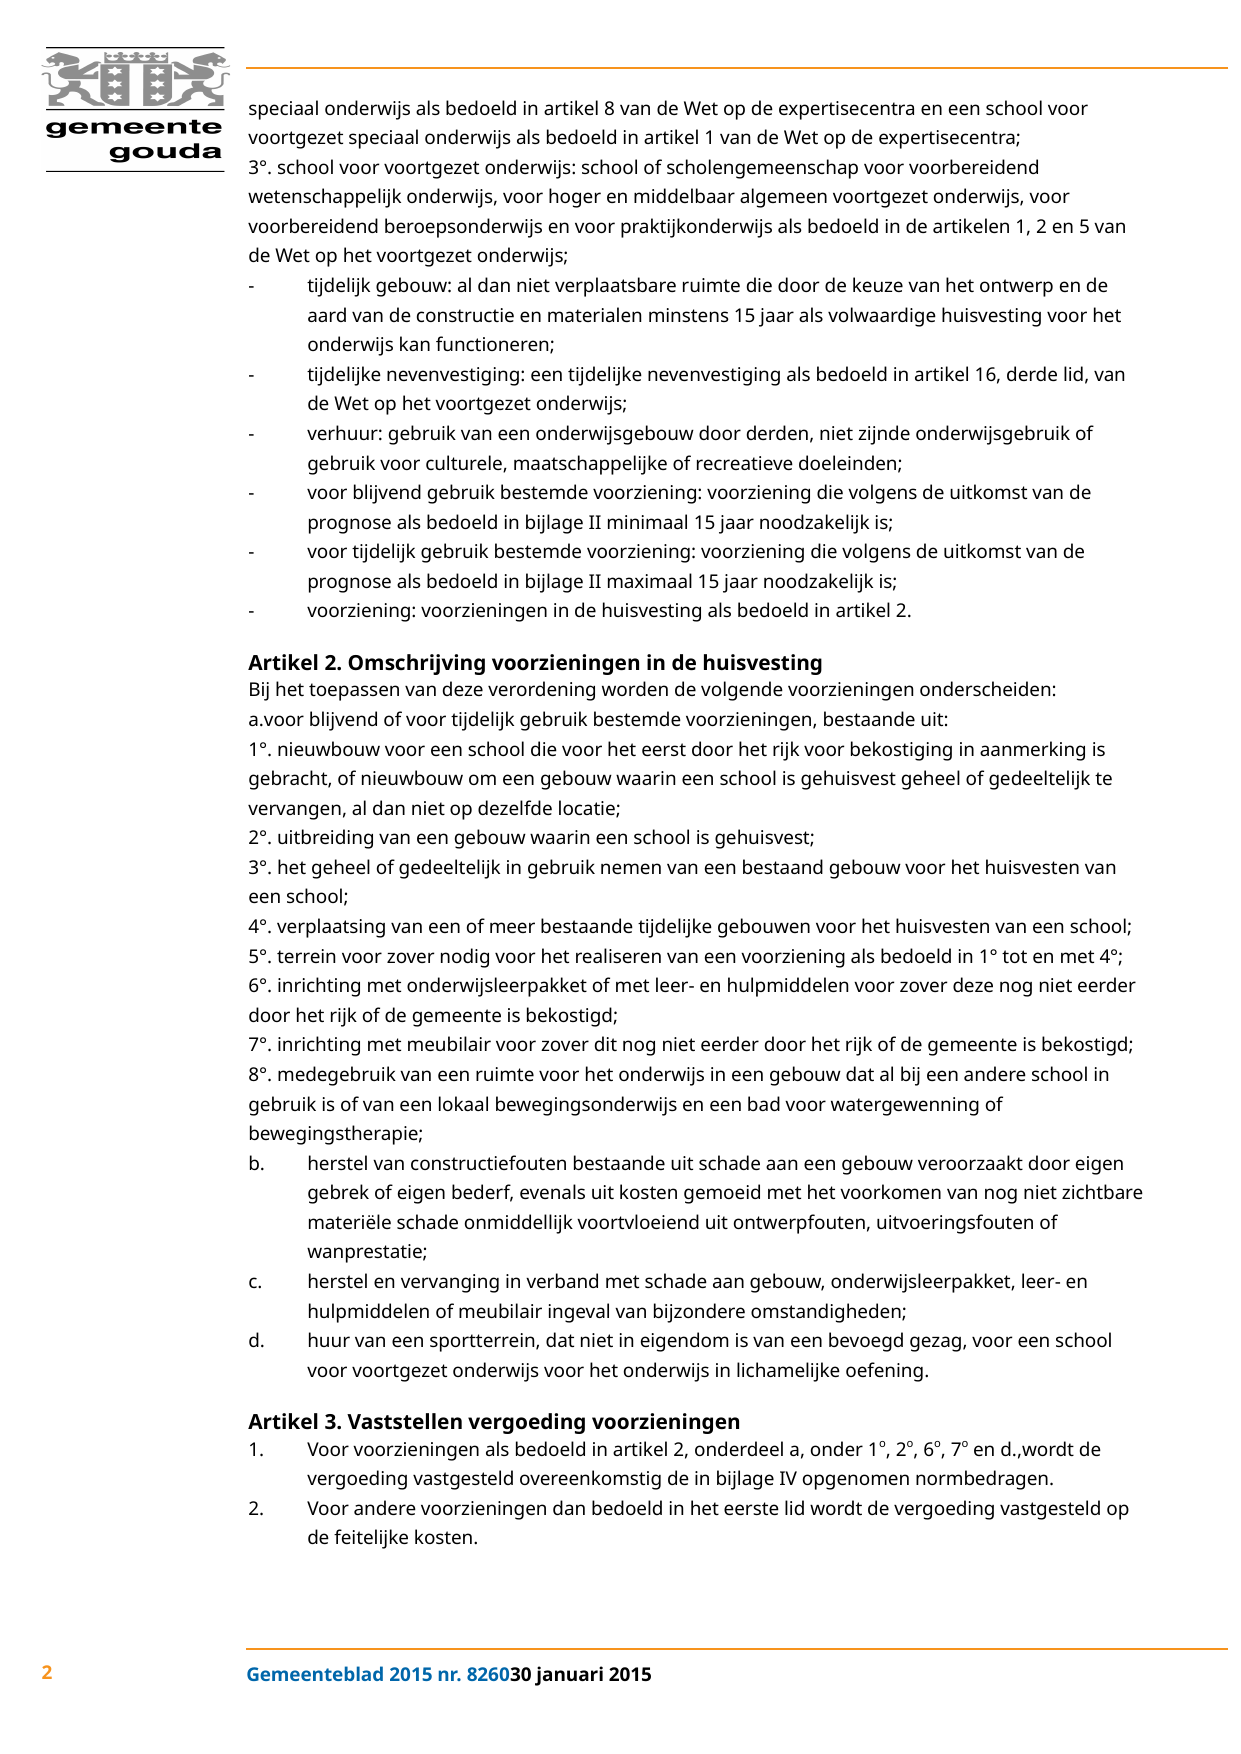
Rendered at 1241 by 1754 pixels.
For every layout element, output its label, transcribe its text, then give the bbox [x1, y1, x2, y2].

list verhuur: gebruik van een onderwijsgebouw door derden, niet zijnde onderwijsgebruik of gebruik voor culturele, maatschappelijke of recreatieve doeleinden; [248, 420, 1152, 476]
list tijdelijke nevenvestiging: een tijdelijke nevenvestiging als bedoeld in artikel 16, derde lid, van de Wet op het voortgezet onderwijs; [248, 361, 1152, 416]
list herstel en vervanging in verband met schade aan gebouw, onderwijsleerpakket, leer- en hulpmiddelen of meubilair ingeval van bijzondere omstandigheden; [248, 1268, 1152, 1323]
text 4°. verplaatsing van een of meer bestaande tijdelijke gebouwen voor het huisvesten van een school; [248, 913, 1152, 939]
list voor tijdelijk gebruik bestemde voorziening: voorziening die volgens de uitkomst van de prognose als bedoeld in bijlage II maximaal 15 jaar noodzakelijk is; [248, 538, 1152, 594]
text 8°. medegebruik van een ruimte voor het onderwijs in een gebouw dat al bij een andere school in gebruik is of van een lokaal bewegingsonderwijs en een bad voor watergewenning of bewegingstherapie; [248, 1061, 1152, 1146]
list voorziening: voorzieningen in de huisvesting als bedoeld in artikel 2. [248, 598, 1152, 623]
text 7°. inrichting met meubilair voor zover dit nog niet eerder door het rijk of de gemeente is bekostigd; [248, 1032, 1152, 1057]
text Artikel 3. Vaststellen vergoeding voorzieningen [248, 1407, 1152, 1436]
text speciaal onderwijs als bedoeld in artikel 8 van de Wet op de expertisecentra en een school voor voortgezet speciaal onderwijs als bedoeld in artikel 1 van de Wet op de expertisecentra; [248, 95, 1152, 150]
picture [41, 47, 231, 172]
text a.voor blijvend of voor tijdelijk gebruik bestemde voorzieningen, bestaande uit: [248, 706, 1152, 732]
text 1°. nieuwbouw voor een school die voor het eerst door het rijk voor bekostiging in aanmerking is gebracht, of nieuwbouw om een gebouw waarin een school is gehuisvest geheel of gedeeltelijk te vervangen, al dan niet op dezelfde locatie; [248, 736, 1152, 821]
text 3°. het geheel of gedeeltelijk in gebruik nemen van een bestaand gebouw voor het huisvesten van een school; [248, 854, 1152, 909]
list Voor andere voorzieningen dan bedoeld in het eerste lid wordt de vergoeding vastgesteld op de feitelijke kosten. [248, 1495, 1152, 1550]
list voor blijvend gebruik bestemde voorziening: voorziening die volgens de uitkomst van de prognose als bedoeld in bijlage II minimaal 15 jaar noodzakelijk is; [248, 479, 1152, 535]
text Artikel 2. Omschrijving voorzieningen in de huisvesting [248, 648, 1152, 677]
text 3°. school voor voortgezet onderwijs: school of scholengemeenschap voor voorbereidend wetenschappelijk onderwijs, voor hoger en middelbaar algemeen voortgezet onderwijs, voor voorbereidend beroepsonderwijs en voor praktijkonderwijs als bedoeld in de artikelen 1, 2 en 5 van de Wet op het voortgezet onderwijs; [248, 154, 1152, 268]
text 5°. terrein voor zover nodig voor het realiseren van een voorziening als bedoeld in 1° tot en met 4°; [248, 943, 1152, 968]
list herstel van constructiefouten bestaande uit schade aan een gebouw veroorzaakt door eigen gebrek of eigen bederf, evenals uit kosten gemoeid met het voorkomen van nog niet zichtbare materiële schade onmiddellijk voortvloeiend uit ontwerpfouten, uitvoeringsfouten of wanprestatie; [248, 1150, 1152, 1264]
list huur van een sportterrein, dat niet in eigendom is van een bevoegd gezag, voor een school voor voortgezet onderwijs voor het onderwijs in lichamelijke oefening. [248, 1327, 1152, 1383]
list Voor voorzieningen als bedoeld in artikel 2, onderdeel a, onder 1o, 2o, 6o, 7o en d.,wordt de vergoeding vastgesteld overeenkomstig de in bijlage IV opgenomen normbedragen. [248, 1436, 1152, 1491]
text 2°. uitbreiding van een gebouw waarin een school is gehuisvest; [248, 824, 1152, 850]
text Bij het toepassen van deze verordening worden de volgende voorzieningen onderscheiden: [248, 677, 1152, 702]
text 6°. inrichting met onderwijsleerpakket of met leer- en hulpmiddelen voor zover deze nog niet eerder door het rijk of de gemeente is bekostigd; [248, 972, 1152, 1028]
list tijdelijk gebouw: al dan niet verplaatsbare ruimte die door de keuze van het ontwerp en de aard van de constructie en materialen minstens 15 jaar als volwaardige huisvesting voor het onderwijs kan functioneren; [248, 272, 1152, 357]
